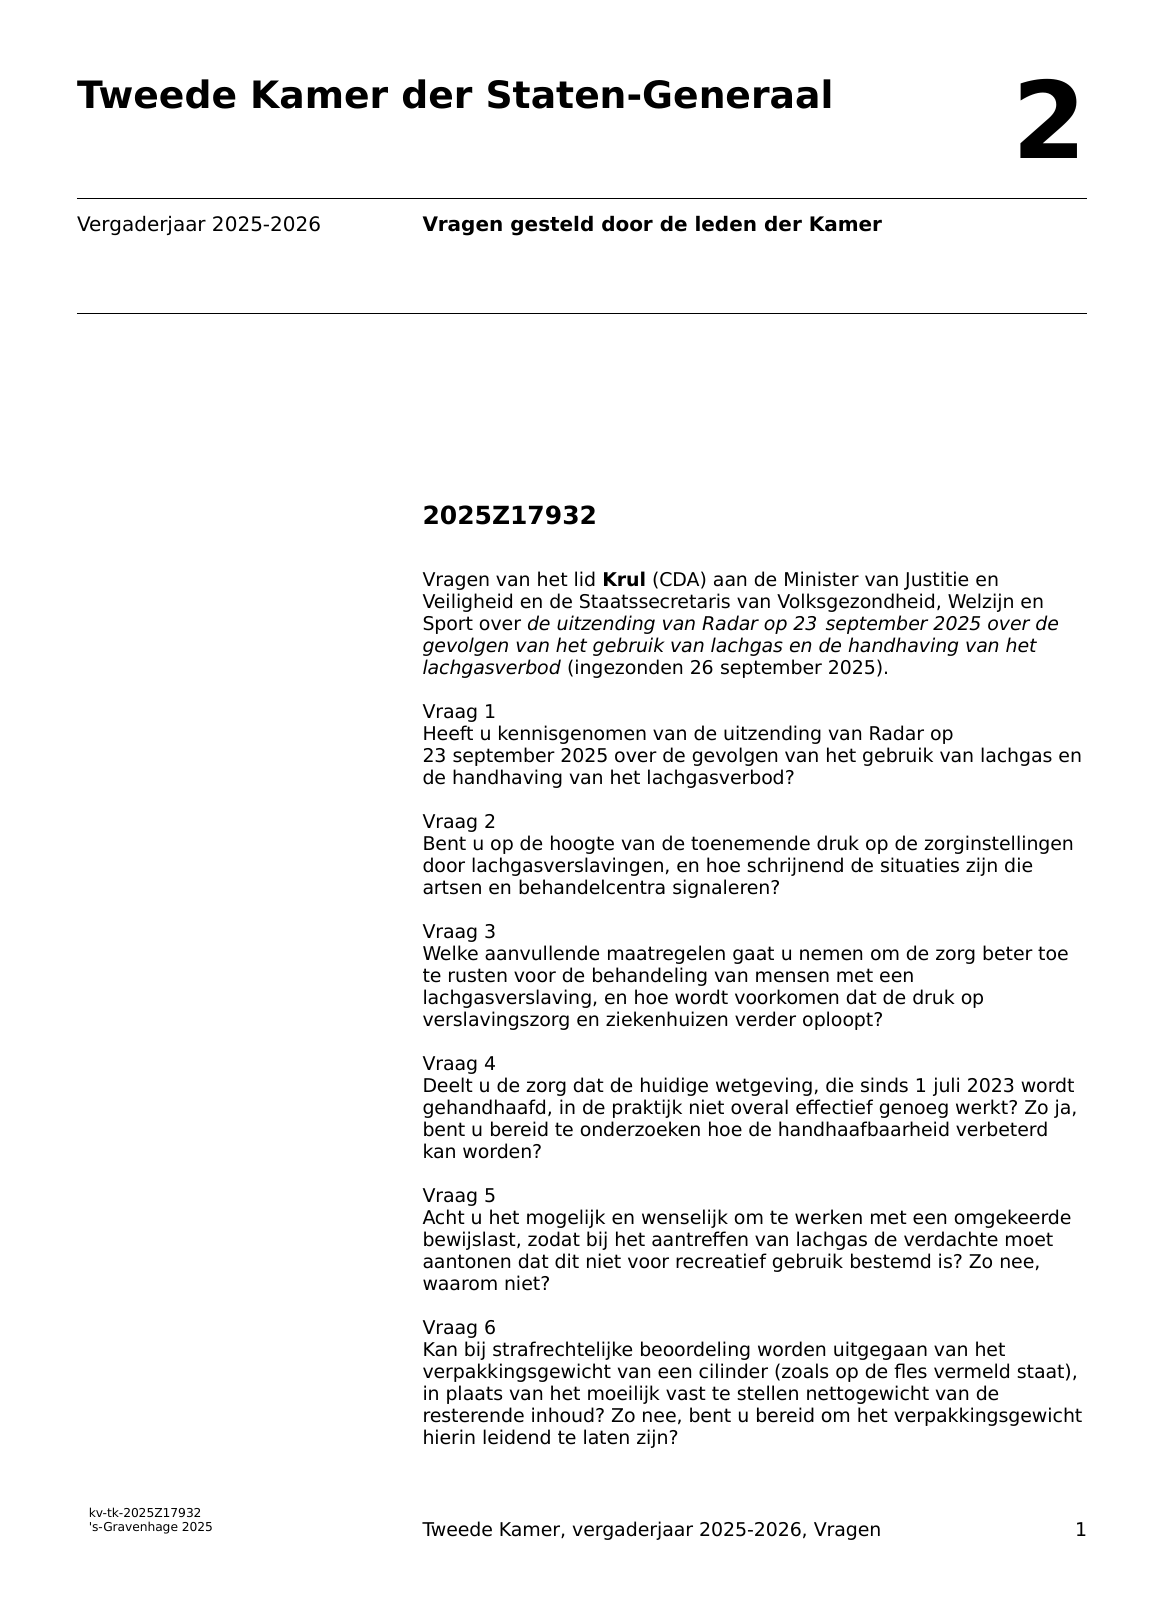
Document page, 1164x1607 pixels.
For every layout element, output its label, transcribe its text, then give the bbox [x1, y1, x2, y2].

text 's-Gravenhage 2025 [88, 1520, 323, 1534]
table_header Tweede Kamer der Staten-Generaal [77, 59, 886, 198]
text Kan bij strafrechtelijke beoordeling worden uitgegaan van het verpakkingsgewicht van een cilinder (zoals op de fles vermeld staat), in plaats van het moeilijk vast te stellen nettogewicht van de resterende inhoud? Zo nee, bent u bereid om het verpakkingsgewicht hierin leidend te laten zijn? [422, 1339, 1087, 1449]
table_cell Vragen gesteld door de leden der Kamer [422, 199, 1087, 313]
table_header 2 [886, 59, 1087, 198]
text Vraag 2 [422, 811, 1087, 833]
text Heeft u kennisgenomen van de uitzending van Radar op 23 september 2025 over de gevolgen van het gebruik van lachgas en de handhaving van het lachgasverbod? [422, 723, 1087, 789]
text 2025Z17932 [422, 501, 1087, 531]
text Acht u het mogelijk en wenselijk om te werken met een omgekeerde bewijslast, zodat bij het aantreffen van lachgas de verdachte moet aantonen dat dit niet voor recreatief gebruik bestemd is? Zo nee, waarom niet? [422, 1207, 1087, 1295]
text Vraag 6 [422, 1317, 1087, 1339]
text Vragen van het lid Krul (CDA) aan de Minister van Justitie en Veiligheid en de Staatssecretaris van Volksgezondheid, Welzijn en Sport over de uitzending van Radar op 23 september 2025 over de gevolgen van het gebruik van lachgas en de handhaving van het lachgasverbod (ingezonden 26 september 2025). [422, 569, 1087, 679]
text kv-tk-2025Z17932 [88, 1506, 323, 1520]
table_cell Vergaderjaar 2025-2026 [77, 199, 422, 313]
text Vraag 3 [422, 921, 1087, 943]
text Welke aanvullende maatregelen gaat u nemen om de zorg beter toe te rusten voor de behandeling van mensen met een lachgasverslaving, en hoe wordt voorkomen dat de druk op verslavingszorg en ziekenhuizen verder oploopt? [422, 943, 1087, 1031]
text Vraag 4 [422, 1053, 1087, 1075]
text Vraag 1 [422, 701, 1087, 723]
text Deelt u de zorg dat de huidige wetgeving, die sinds 1 juli 2023 wordt gehandhaafd, in de praktijk niet overal effectief genoeg werkt? Zo ja, bent u bereid te onderzoeken hoe de handhaafbaarheid verbeterd kan worden? [422, 1075, 1087, 1163]
text Vraag 5 [422, 1185, 1087, 1207]
text Bent u op de hoogte van de toenemende druk op de zorginstellingen door lachgasverslavingen, en hoe schrijnend de situaties zijn die artsen en behandelcentra signaleren? [422, 833, 1087, 899]
